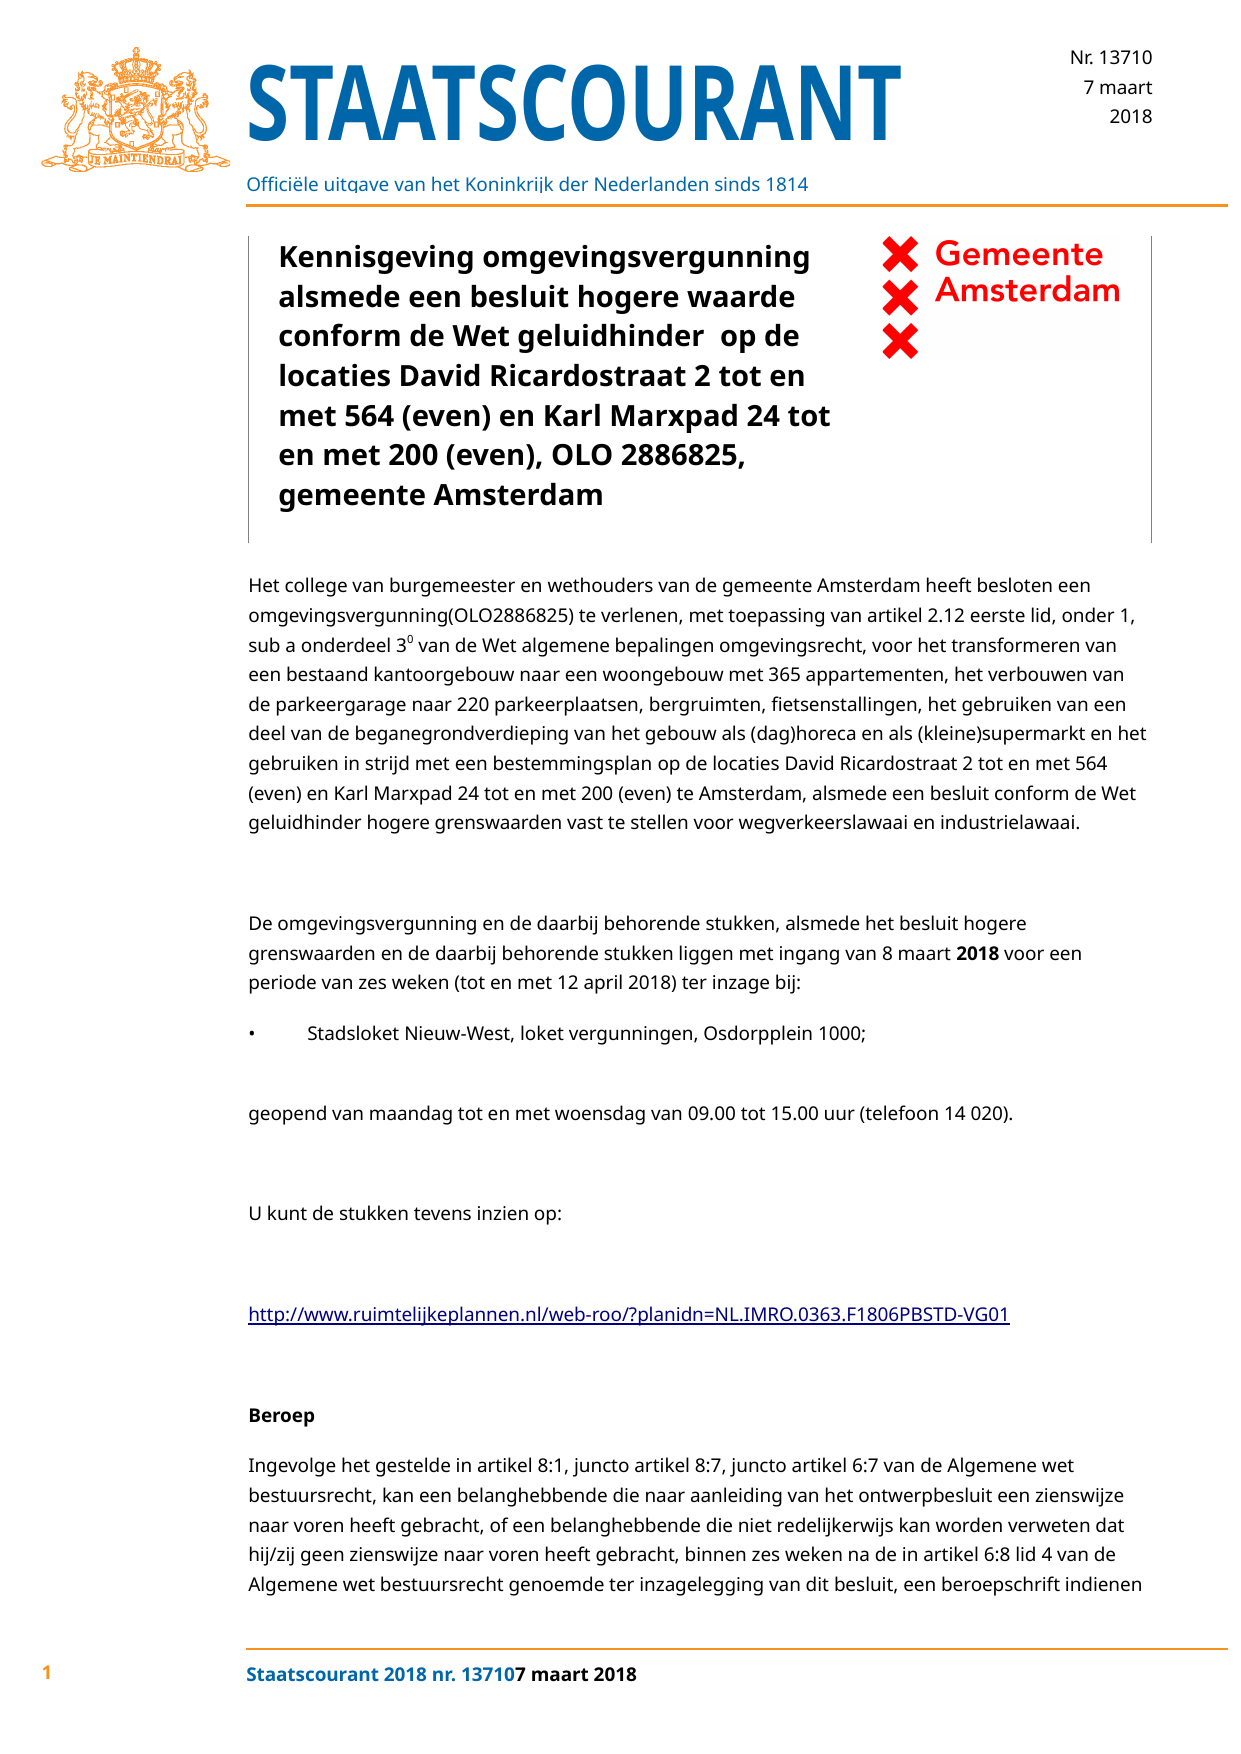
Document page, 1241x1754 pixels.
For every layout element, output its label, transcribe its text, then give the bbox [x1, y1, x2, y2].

text De omgevingsvergunning en de daarbij behorende stukken, alsmede het besluit hogere grenswaarden en de daarbij behorende stukken liggen met ingang van 8 maart 2018 voor een periode van zes weken (tot en met 12 april 2018) ter inzage bij: [248, 910, 1152, 995]
table_header [850, 236, 1151, 543]
text Het college van burgemeester en wethouders van de gemeente Amsterdam heeft besloten een omgevingsvergunning(OLO2886825) te verlenen, met toepassing van artikel 2.12 eerste lid, onder 1, sub a onderdeel 30 van de Wet algemene bepalingen omgevingsrecht, voor het transformeren van een bestaand kantoorgebouw naar een woongebouw met 365 appartementen, het verbouwen van de parkeergarage naar 220 parkeerplaatsen, bergruimten, fietsenstallingen, het gebruiken van een deel van de beganegrondverdieping van het gebouw als (dag)horeca en als (kleine)supermarkt en het gebruiken in strijd met een bestemmingsplan op de locaties David Ricardostraat 2 tot en met 564 (even) en Karl Marxpad 24 tot en met 200 (even) te Amsterdam, alsmede een besluit conform de Wet geluidhinder hogere grenswaarden vast te stellen voor wegverkeerslawaai en industrielawaai. [248, 573, 1152, 835]
picture [41, 47, 231, 172]
text http://www.ruimtelijkeplannen.nl/web-roo/?planidn=NL.IMRO.0363.F1806PBSTD-VG01 [248, 1301, 1152, 1327]
text U kunt de stukken tevens inzien op: [248, 1201, 1152, 1226]
text Ingevolge het gestelde in artikel 8:1, juncto artikel 8:7, juncto artikel 6:7 van de Algemene wet bestuursrecht, kan een belanghebbende die naar aanleiding van het ontwerpbesluit een zienswijze naar voren heeft gebracht, of een belanghebbende die niet redelijkerwijs kan worden verweten dat hij/zij geen zienswijze naar voren heeft gebracht, binnen zes weken na de in artikel 6:8 lid 4 van de Algemene wet bestuursrecht genoemde ter inzagelegging van dit besluit, een beroepschrift indienen [248, 1453, 1152, 1597]
list Stadsloket Nieuw-West, loket vergunningen, Osdorpplein 1000; [248, 1020, 1152, 1046]
picture [882, 236, 1119, 359]
text geopend van maandag tot en met woensdag van 09.00 tot 15.00 uur (telefoon 14 020). [248, 1100, 1152, 1126]
table_header Kennisgeving omgevingsvergunning alsmede een besluit hogere waarde conform de Wet geluidhinder op de locaties David Ricardostraat 2 tot en met 564 (even) en Karl Marxpad 24 tot en met 200 (even), OLO 2886825, gemeente Amsterdam [249, 236, 850, 543]
text Beroep [248, 1402, 1152, 1428]
